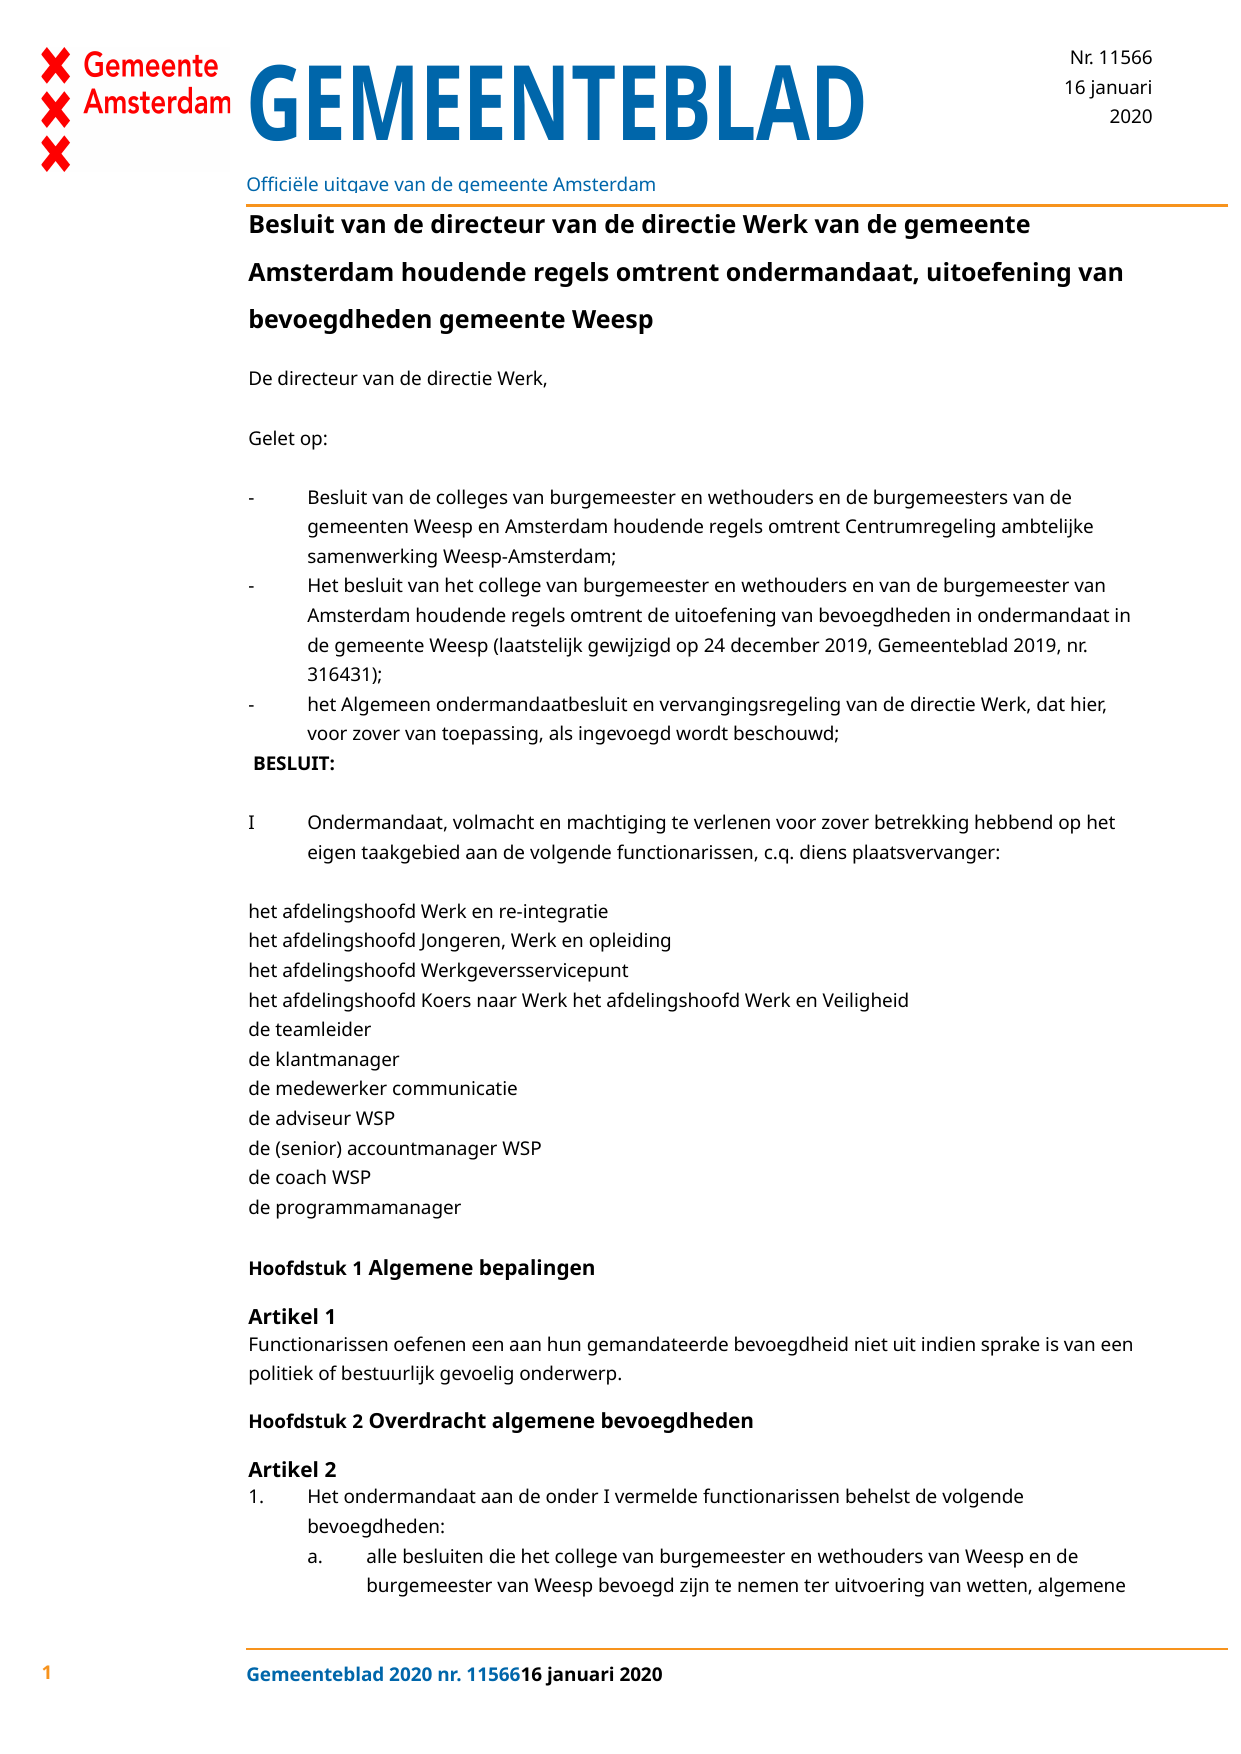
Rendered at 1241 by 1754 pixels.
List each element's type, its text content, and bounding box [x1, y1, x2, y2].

text het afdelingshoofd Werkgeversservicepunt [248, 957, 1152, 983]
text BESLUIT: [248, 750, 1152, 776]
list Het ondermandaat aan de onder I vermelde functionarissen behelst de volgende bevoegdheden: [248, 1484, 1152, 1539]
list alle besluiten die het college van burgemeester en wethouders van Weesp en de burgemeester van Weesp bevoegd zijn te nemen ter uitvoering van wetten, algemene [307, 1543, 1152, 1598]
text het afdelingshoofd Werk en re-integratie [248, 898, 1152, 924]
text Gelet op: [248, 425, 1152, 450]
text de programmamanager [248, 1194, 1152, 1219]
text de klantmanager [248, 1046, 1152, 1072]
text de medewerker communicatie [248, 1076, 1152, 1101]
list Besluit van de colleges van burgemeester en wethouders en de burgemeesters van de gemeenten Weesp en Amsterdam houdende regels omtrent Centrumregeling ambtelijke samenwerking Weesp-Amsterdam; [248, 484, 1152, 569]
text het afdelingshoofd Jongeren, Werk en opleiding [248, 928, 1152, 953]
list Ondermandaat, volmacht en machtiging te verlenen voor zover betrekking hebbend op het eigen taakgebied aan de volgende functionarissen, c.q. diens plaatsvervanger: [248, 809, 1152, 864]
text Besluit van de directeur van de directie Werk van de gemeente Amsterdam houdende regels omtrent ondermandaat, uitoefening van bevoegdheden gemeente Weesp [248, 207, 1152, 336]
list Het besluit van het college van burgemeester en wethouders en van de burgemeester van Amsterdam houdende regels omtrent de uitoefening van bevoegdheden in ondermandaat in de gemeente Weesp (laatstelijk gewijzigd op 24 december 2019, Gemeenteblad 2019, nr. 316431); [248, 573, 1152, 687]
text Functionarissen oefenen een aan hun gemandateerde bevoegdheid niet uit indien sprake is van een politiek of bestuurlijk gevoelig onderwerp. [248, 1331, 1152, 1386]
text de coach WSP [248, 1164, 1152, 1190]
list het Algemeen ondermandaatbesluit en vervangingsregeling van de directie Werk, dat hier, voor zover van toepassing, als ingevoegd wordt beschouwd; [248, 691, 1152, 746]
picture [41, 47, 231, 172]
text de adviseur WSP [248, 1105, 1152, 1131]
text Hoofdstuk 2 Overdracht algemene bevoegdheden [248, 1406, 1152, 1434]
text De directeur van de directie Werk, [248, 366, 1152, 391]
text de (senior) accountmanager WSP [248, 1135, 1152, 1160]
text Artikel 1 [248, 1302, 1152, 1331]
text Artikel 2 [248, 1455, 1152, 1484]
text Hoofdstuk 1 Algemene bepalingen [248, 1253, 1152, 1281]
text de teamleider [248, 1016, 1152, 1042]
text het afdelingshoofd Koers naar Werk het afdelingshoofd Werk en Veiligheid [248, 987, 1152, 1012]
